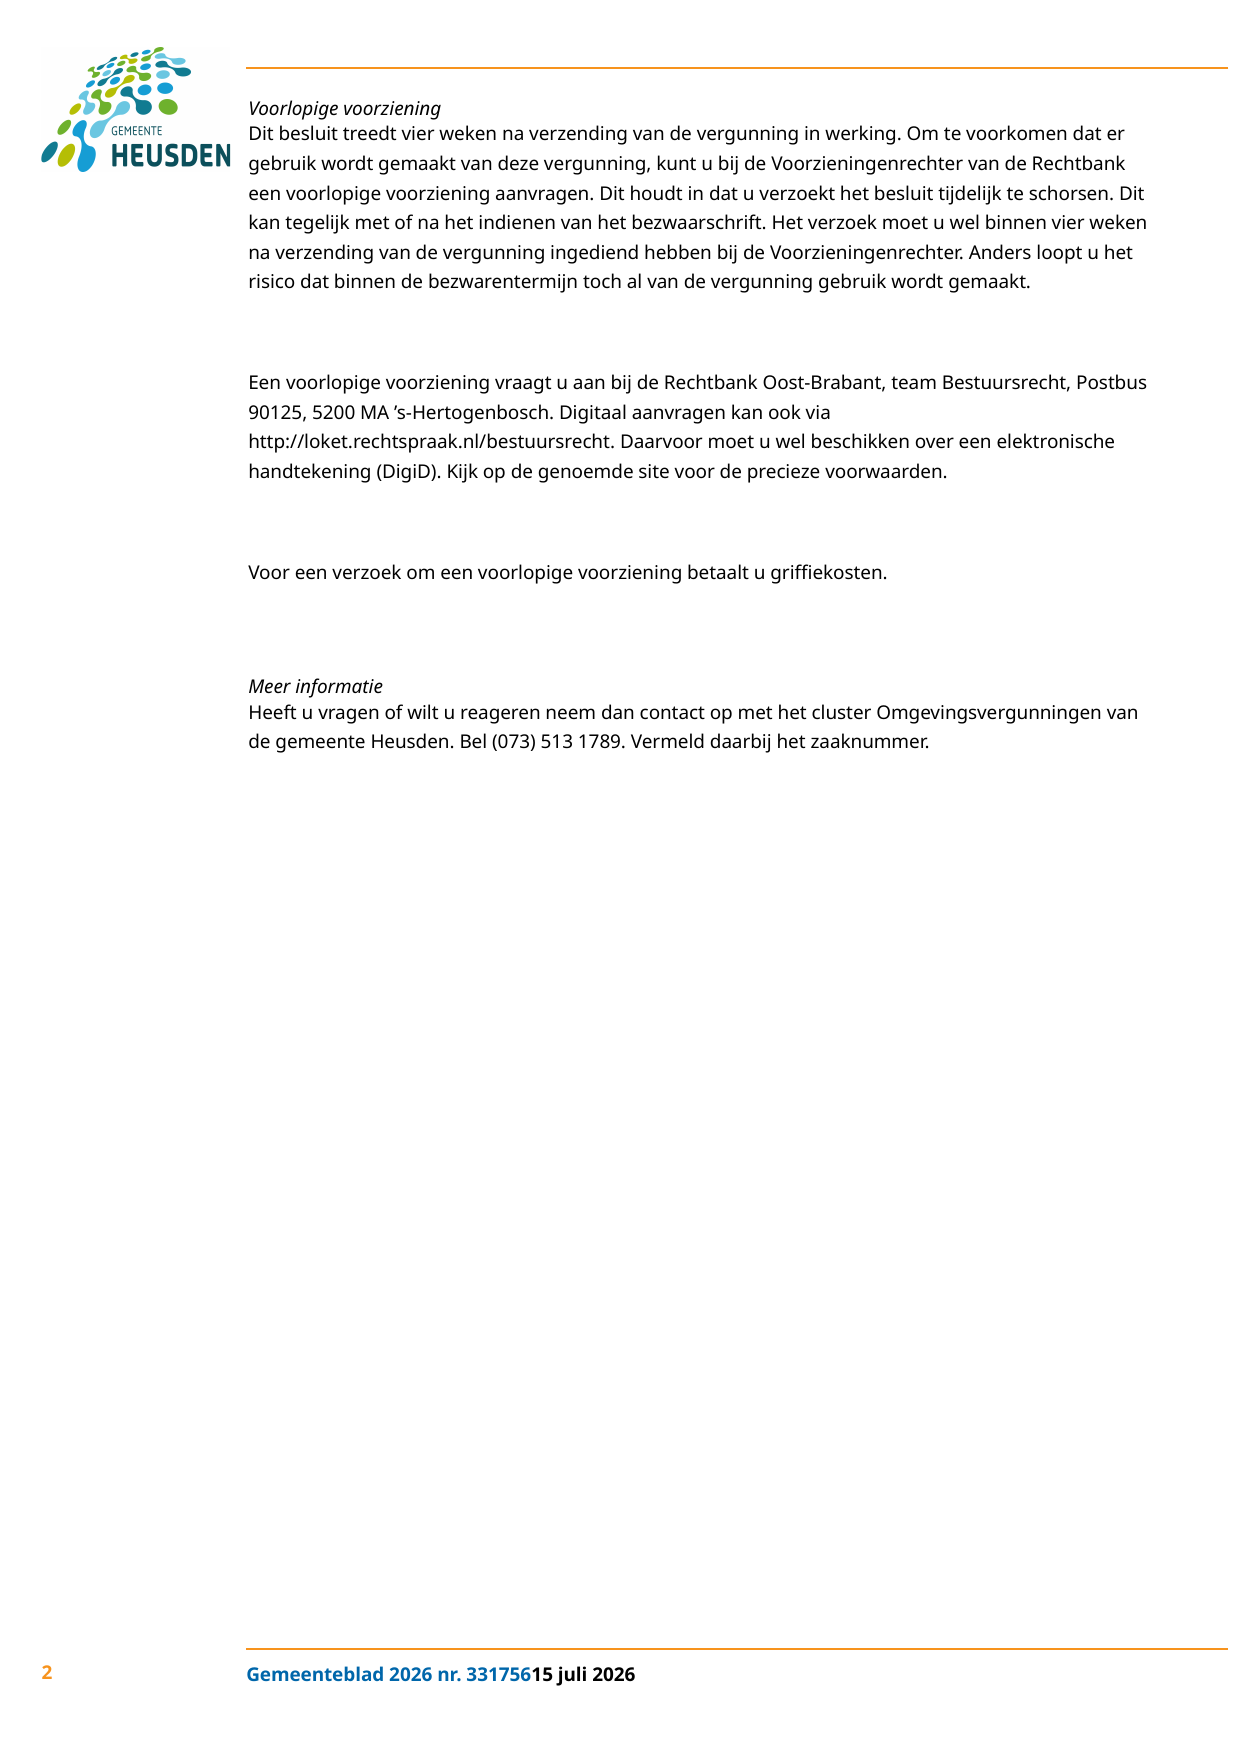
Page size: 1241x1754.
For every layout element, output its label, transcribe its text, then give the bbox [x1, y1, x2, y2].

text Voor een verzoek om een voorlopige voorziening betaalt u griffiekosten. [248, 559, 1152, 584]
text Meer informatie [248, 673, 1152, 699]
text Voorlopige voorziening [248, 95, 1152, 121]
text Heeft u vragen of wilt u reageren neem dan contact op met het cluster Omgevingsvergunningen van de gemeente Heusden. Bel (073) 513 1789. Vermeld daarbij het zaaknummer. [248, 699, 1152, 754]
text Dit besluit treedt vier weken na verzending van de vergunning in werking. Om te voorkomen dat er gebruik wordt gemaakt van deze vergunning, kunt u bij de Voorzieningenrechter van de Rechtbank een voorlopige voorziening aanvragen. Dit houdt in dat u verzoekt het besluit tijdelijk te schorsen. Dit kan tegelijk met of na het indienen van het bezwaarschrift. Het verzoek moet u wel binnen vier weken na verzending van de vergunning ingediend hebben bij de Voorzieningenrechter. Anders loopt u het risico dat binnen de bezwarentermijn toch al van de vergunning gebruik wordt gemaakt. [248, 121, 1152, 294]
picture [41, 47, 231, 172]
text Een voorlopige voorziening vraagt u aan bij de Rechtbank Oost-Brabant, team Bestuursrecht, Postbus 90125, 5200 MA ’s-Hertogenbosch. Digitaal aanvragen kan ook via http://loket.rechtspraak.nl/bestuursrecht. Daarvoor moet u wel beschikken over een elektronische handtekening (DigiD). Kijk op de genoemde site voor de precieze voorwaarden. [248, 369, 1152, 484]
